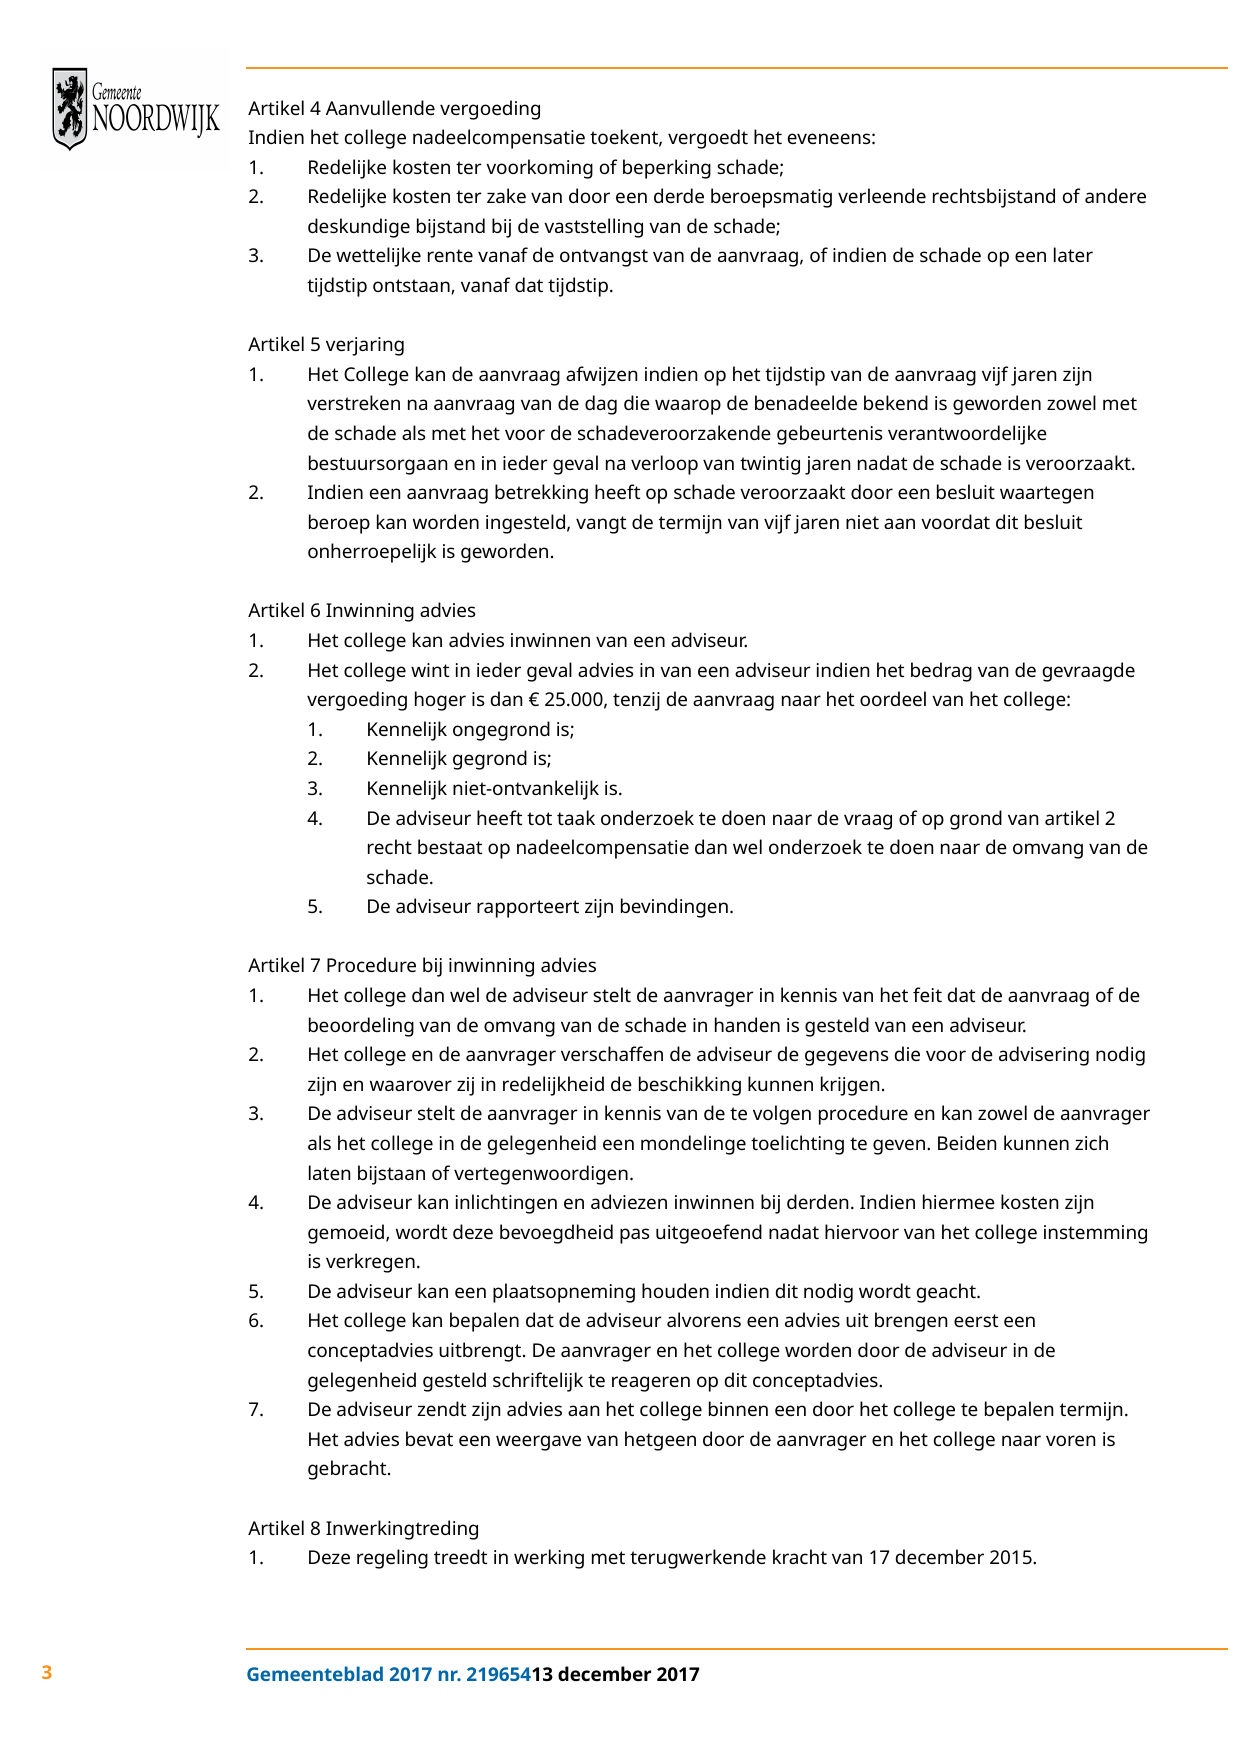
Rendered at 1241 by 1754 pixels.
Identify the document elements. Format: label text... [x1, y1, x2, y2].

list Het college dan wel de adviseur stelt de aanvrager in kennis van het feit dat de aanvraag of de beoordeling van de omvang van de schade in handen is gesteld van een adviseur. [248, 982, 1152, 1038]
text Artikel 7 Procedure bij inwinning advies [248, 953, 1152, 978]
list Redelijke kosten ter zake van door een derde beroepsmatig verleende rechtsbijstand of andere deskundige bijstand bij de vaststelling van de schade; [248, 183, 1152, 239]
list De adviseur kan inlichtingen en adviezen inwinnen bij derden. Indien hiermee kosten zijn gemoeid, wordt deze bevoegdheid pas uitgeoefend nadat hiervoor van het college instemming is verkregen. [248, 1189, 1152, 1274]
list De adviseur zendt zijn advies aan het college binnen een door het college te bepalen termijn. Het advies bevat een weergave van hetgeen door de aanvrager en het college naar voren is gebracht. [248, 1396, 1152, 1481]
list Redelijke kosten ter voorkoming of beperking schade; [248, 154, 1152, 180]
list De adviseur rapporteert zijn bevindingen. [307, 893, 1152, 919]
list Indien een aanvraag betrekking heeft op schade veroorzaakt door een besluit waartegen beroep kan worden ingesteld, vangt de termijn van vijf jaren niet aan voordat dit besluit onherroepelijk is geworden. [248, 479, 1152, 564]
text Artikel 5 verjaring [248, 331, 1152, 357]
list Kennelijk ongegrond is; [307, 716, 1152, 742]
list Deze regeling treedt in werking met terugwerkende kracht van 17 december 2015. [248, 1544, 1152, 1570]
list Het college kan advies inwinnen van een adviseur. [248, 627, 1152, 653]
text Artikel 6 Inwinning advies [248, 598, 1152, 623]
text Indien het college nadeelcompensatie toekent, vergoedt het eveneens: [248, 124, 1152, 150]
text Artikel 4 Aanvullende vergoeding [248, 95, 1152, 121]
picture [41, 47, 231, 172]
list Kennelijk gegrond is; [307, 746, 1152, 771]
list De wettelijke rente vanaf de ontvangst van de aanvraag, of indien de schade op een later tijdstip ontstaan, vanaf dat tijdstip. [248, 243, 1152, 298]
list Het college en de aanvrager verschaffen de adviseur de gegevens die voor de advisering nodig zijn en waarover zij in redelijkheid de beschikking kunnen krijgen. [248, 1041, 1152, 1097]
list Het college wint in ieder geval advies in van een adviseur indien het bedrag van de gevraagde vergoeding hoger is dan € 25.000, tenzij de aanvraag naar het oordeel van het college: [248, 657, 1152, 712]
list De adviseur kan een plaatsopneming houden indien dit nodig wordt geacht. [248, 1278, 1152, 1304]
list De adviseur heeft tot taak onderzoek te doen naar de vraag of op grond van artikel 2 recht bestaat op nadeelcompensatie dan wel onderzoek te doen naar de omvang van de schade. [307, 805, 1152, 890]
list Kennelijk niet-ontvankelijk is. [307, 775, 1152, 801]
list Het College kan de aanvraag afwijzen indien op het tijdstip van de aanvraag vijf jaren zijn verstreken na aanvraag van de dag die waarop de benadeelde bekend is geworden zowel met de schade als met het voor de schadeveroorzakende gebeurtenis verantwoordelijke bestuursorgaan en in ieder geval na verloop van twintig jaren nadat de schade is veroorzaakt. [248, 361, 1152, 476]
list Het college kan bepalen dat de adviseur alvorens een advies uit brengen eerst een conceptadvies uitbrengt. De aanvrager en het college worden door de adviseur in de gelegenheid gesteld schriftelijk te reageren op dit conceptadvies. [248, 1308, 1152, 1393]
list De adviseur stelt de aanvrager in kennis van de te volgen procedure en kan zowel de aanvrager als het college in de gelegenheid een mondelinge toelichting te geven. Beiden kunnen zich laten bijstaan of vertegenwoordigen. [248, 1101, 1152, 1186]
text Artikel 8 Inwerkingtreding [248, 1515, 1152, 1541]
